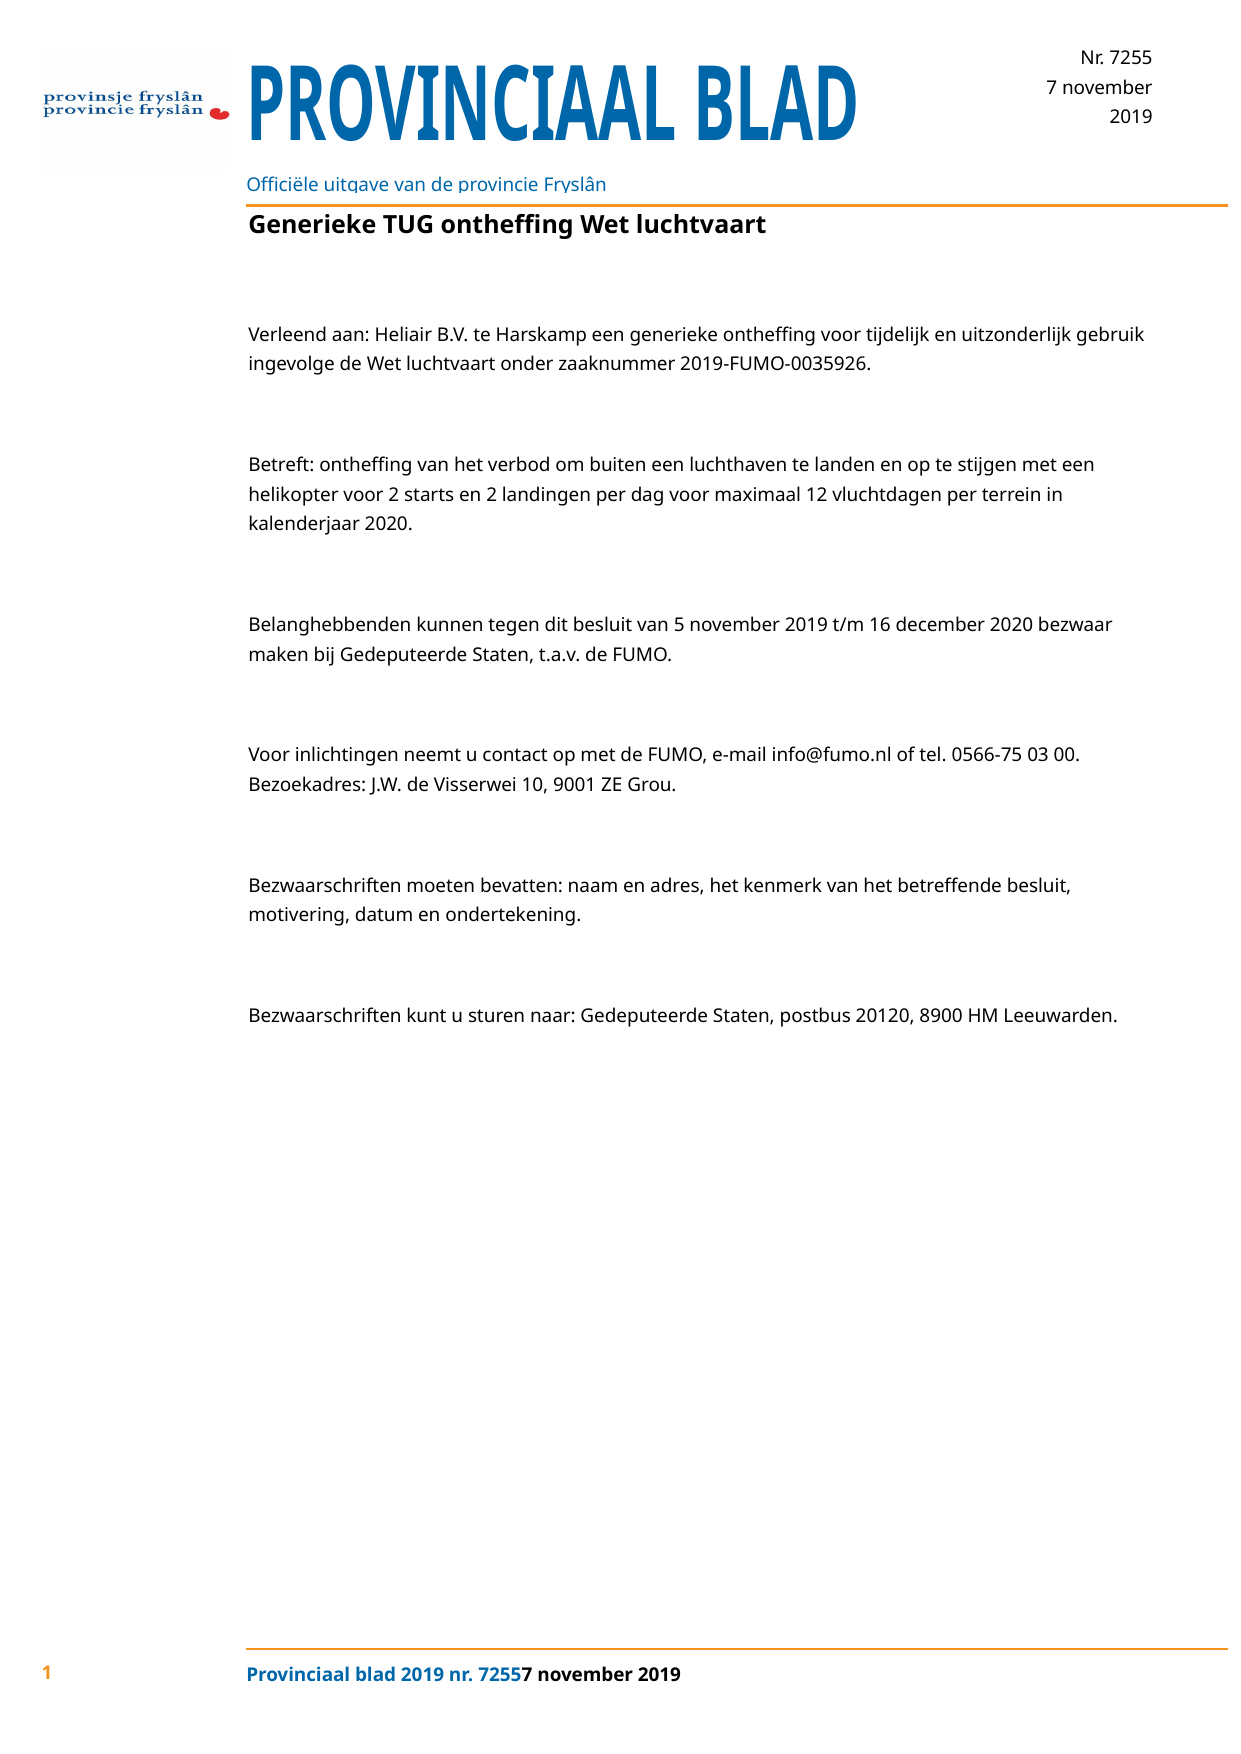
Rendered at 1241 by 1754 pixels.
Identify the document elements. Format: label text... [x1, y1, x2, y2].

text Verleend aan: Heliair B.V. te Harskamp een generieke ontheffing voor tijdelijk en uitzonderlijk gebruik ingevolge de Wet luchtvaart onder zaaknummer 2019-FUMO-0035926. [248, 321, 1152, 376]
text Voor inlichtingen neemt u contact op met de FUMO, e-mail info@fumo.nl of tel. 0566-75 03 00. Bezoekadres: J.W. de Visserwei 10, 9001 ZE Grou. [248, 742, 1152, 797]
text Betreft: ontheffing van het verbod om buiten een luchthaven te landen en op te stijgen met een helikopter voor 2 starts en 2 landingen per dag voor maximaal 12 vluchtdagen per terrein in kalenderjaar 2020. [248, 451, 1152, 536]
picture [41, 47, 231, 172]
text Belanghebbenden kunnen tegen dit besluit van 5 november 2019 t/m 16 december 2020 bezwaar maken bij Gedeputeerde Staten, t.a.v. de FUMO. [248, 611, 1152, 666]
text Generieke TUG ontheffing Wet luchtvaart [248, 207, 1152, 241]
text Bezwaarschriften kunt u sturen naar: Gedeputeerde Staten, postbus 20120, 8900 HM Leeuwarden. [248, 1002, 1152, 1028]
text Bezwaarschriften moeten bevatten: naam en adres, het kenmerk van het betreffende besluit, motivering, datum en ondertekening. [248, 872, 1152, 927]
